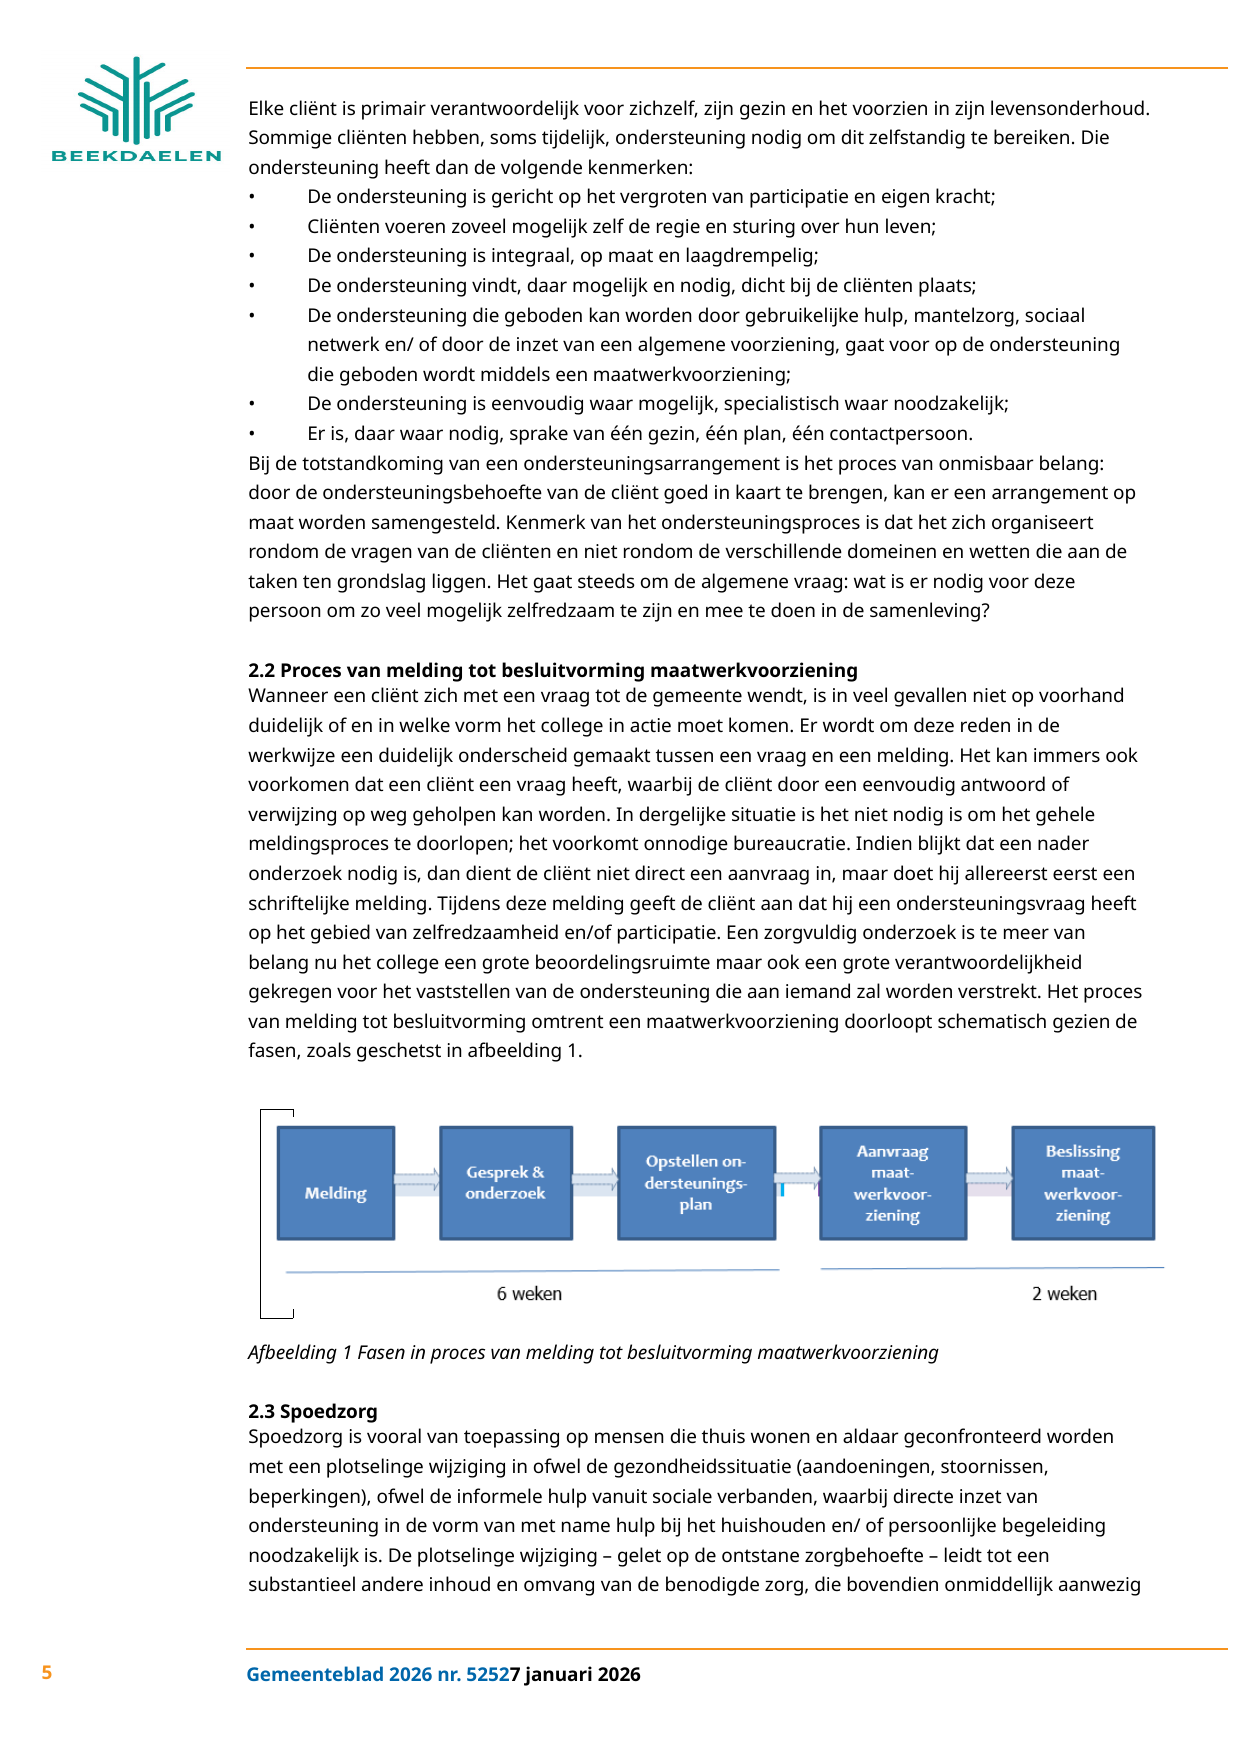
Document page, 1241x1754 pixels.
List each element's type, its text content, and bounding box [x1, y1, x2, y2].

picture [268, 1117, 1173, 1309]
text Bij de totstandkoming van een ondersteuningsarrangement is het proces van onmisbaar belang: door de ondersteuningsbehoefte van de cliënt goed in kaart te brengen, kan er een arrangement op maat worden samengesteld. Kenmerk van het ondersteuningsproces is dat het zich organiseert rondom de vragen van de cliënten en niet rondom de verschillende domeinen en wetten die aan de taken ten grondslag liggen. Het gaat steeds om de algemene vraag: wat is er nodig voor deze persoon om zo veel mogelijk zelfredzaam te zijn en mee te doen in de samenleving? [248, 450, 1152, 623]
text 2.3 Spoedzorg [248, 1398, 1152, 1424]
list De ondersteuning vindt, daar mogelijk en nodig, dicht bij de cliënten plaats; [248, 272, 1152, 298]
text 2.2 Proces van melding tot besluitvorming maatwerkvoorziening [248, 657, 1152, 683]
text Wanneer een cliënt zich met een vraag tot de gemeente wendt, is in veel gevallen niet op voorhand duidelijk of en in welke vorm het college in actie moet komen. Er wordt om deze reden in de werkwijze een duidelijk onderscheid gemaakt tussen een vraag en een melding. Het kan immers ook voorkomen dat een cliënt een vraag heeft, waarbij de cliënt door een eenvoudig antwoord of verwijzing op weg geholpen kan worden. In dergelijke situatie is het niet nodig is om het gehele meldingsproces te doorlopen; het voorkomt onnodige bureaucratie. Indien blijkt dat een nader onderzoek nodig is, dan dient de cliënt niet direct een aanvraag in, maar doet hij allereerst eerst een schriftelijke melding. Tijdens deze melding geeft de cliënt aan dat hij een ondersteuningsvraag heeft op het gebied van zelfredzaamheid en/of participatie. Een zorgvuldig onderzoek is te meer van belang nu het college een grote beoordelingsruimte maar ook een grote verantwoordelijkheid gekregen voor het vaststellen van de ondersteuning die aan iemand zal worden verstrekt. Het proces van melding tot besluitvorming omtrent een maatwerkvoorziening doorloopt schematisch gezien de fasen, zoals geschetst in afbeelding 1. [248, 683, 1152, 1063]
list Cliënten voeren zoveel mogelijk zelf de regie en sturing over hun leven; [248, 213, 1152, 239]
text Spoedzorg is vooral van toepassing op mensen die thuis wonen en aldaar geconfronteerd worden met een plotselinge wijziging in ofwel de gezondheidssituatie (aandoeningen, stoornissen, beperkingen), ofwel de informele hulp vanuit sociale verbanden, waarbij directe inzet van ondersteuning in de vorm van met name hulp bij het huishouden en/ of persoonlijke begeleiding noodzakelijk is. De plotselinge wijziging – gelet op de ontstane zorgbehoefte – leidt tot een substantieel andere inhoud en omvang van de benodigde zorg, die bovendien onmiddellijk aanwezig [248, 1424, 1152, 1597]
picture [41, 47, 231, 172]
list De ondersteuning is eenvoudig waar mogelijk, specialistisch waar noodzakelijk; [248, 391, 1152, 416]
list De ondersteuning die geboden kan worden door gebruikelijke hulp, mantelzorg, sociaal netwerk en/ of door de inzet van een algemene voorziening, gaat voor op de ondersteuning die geboden wordt middels een maatwerkvoorziening; [248, 302, 1152, 387]
list De ondersteuning is gericht op het vergroten van participatie en eigen kracht; [248, 183, 1152, 209]
text Elke cliënt is primair verantwoordelijk voor zichzelf, zijn gezin en het voorzien in zijn levensonderhoud. Sommige cliënten hebben, soms tijdelijk, ondersteuning nodig om dit zelfstandig te bereiken. Die ondersteuning heeft dan de volgende kenmerken: [248, 95, 1152, 180]
text Afbeelding 1 Fasen in proces van melding tot besluitvorming maatwerkvoorziening [248, 1339, 1152, 1364]
list De ondersteuning is integraal, op maat en laagdrempelig; [248, 243, 1152, 268]
list Er is, daar waar nodig, sprake van één gezin, één plan, één contactpersoon. [248, 420, 1152, 446]
